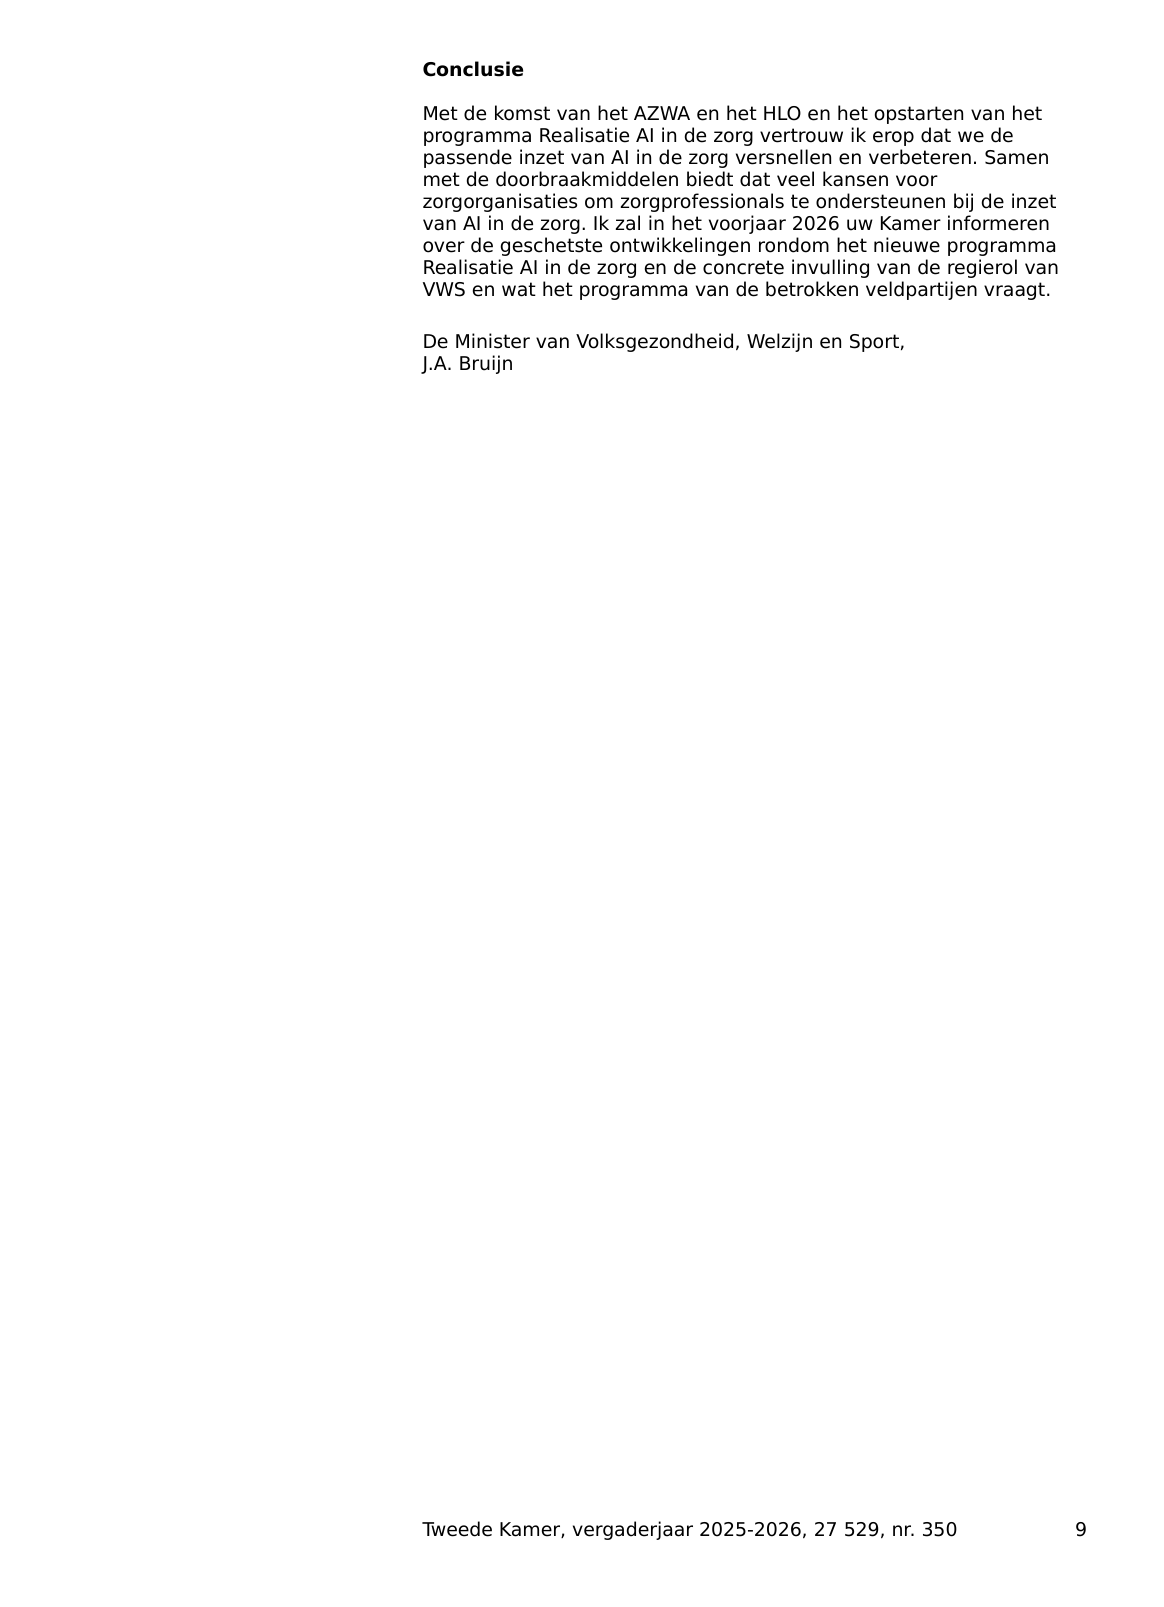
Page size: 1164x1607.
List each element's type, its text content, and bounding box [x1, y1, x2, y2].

text Met de komst van het AZWA en het HLO en het opstarten van het programma Realisatie AI in de zorg vertrouw ik erop dat we de passende inzet van AI in de zorg versnellen en verbeteren. Samen met de doorbraakmiddelen biedt dat veel kansen voor zorgorganisaties om zorgprofessionals te ondersteunen bij de inzet van AI in de zorg. Ik zal in het voorjaar 2026 uw Kamer informeren over de geschetste ontwikkelingen rondom het nieuwe programma Realisatie AI in de zorg en de concrete invulling van de regierol van VWS en wat het programma van de betrokken veldpartijen vraagt. [422, 103, 1087, 301]
subtitle Conclusie [422, 59, 1087, 81]
text De Minister van Volksgezondheid, Welzijn en Sport, J.A. Bruijn [422, 331, 1087, 375]
